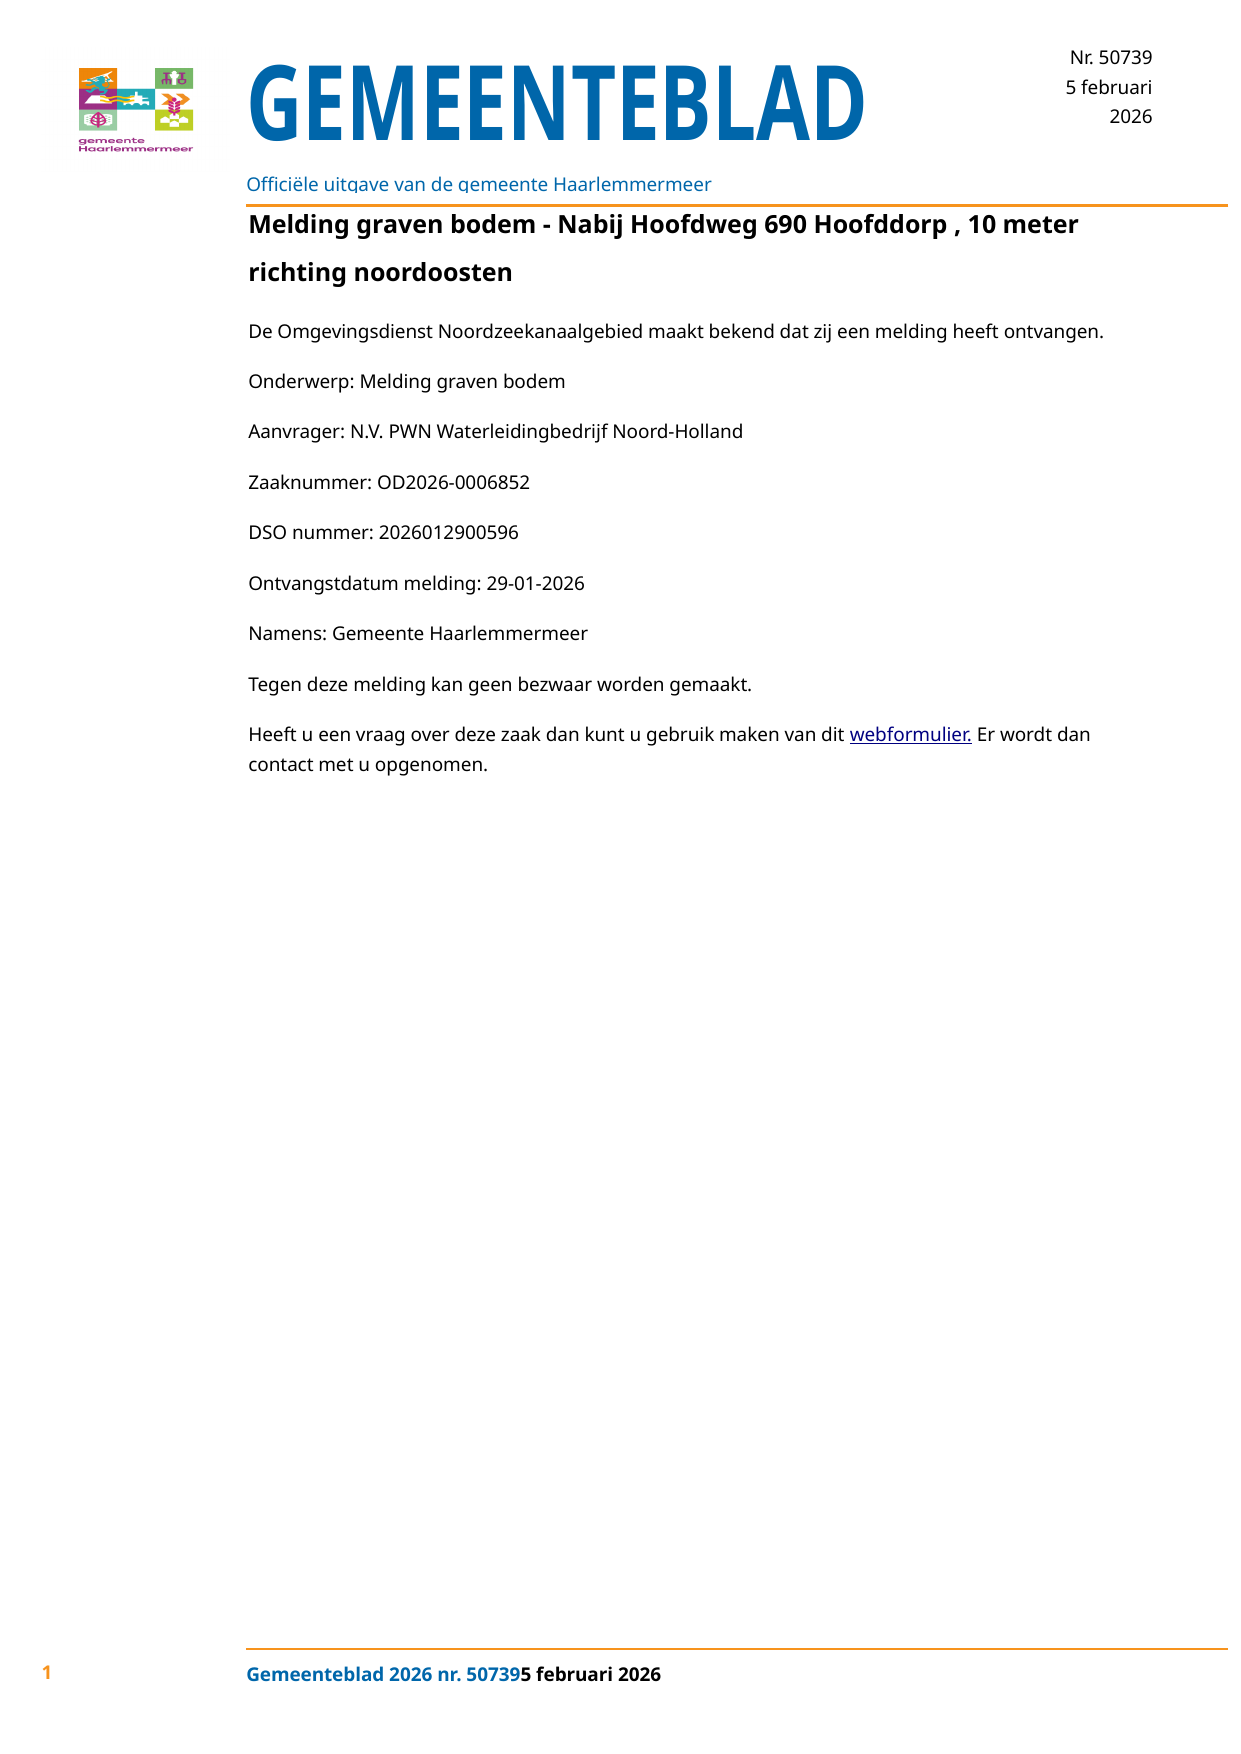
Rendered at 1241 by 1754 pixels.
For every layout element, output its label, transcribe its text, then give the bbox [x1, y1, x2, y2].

text Onderwerp: Melding graven bodem [248, 368, 1152, 394]
text Ontvangstdatum melding: 29-01-2026 [248, 570, 1152, 596]
text Namens: Gemeente Haarlemmermeer [248, 620, 1152, 646]
text Zaaknummer: OD2026-0006852 [248, 469, 1152, 495]
text Tegen deze melding kan geen bezwaar worden gemaakt. [248, 671, 1152, 697]
text Melding graven bodem - Nabij Hoofdweg 690 Hoofddorp , 10 meter richting noordoosten [248, 207, 1152, 288]
text De Omgevingsdienst Noordzeekanaalgebied maakt bekend dat zij een melding heeft ontvangen. [248, 318, 1152, 344]
text DSO nummer: 2026012900596 [248, 519, 1152, 545]
text Heeft u een vraag over deze zaak dan kunt u gebruik maken van dit webformulier. Er wordt dan contact met u opgenomen. [248, 721, 1152, 777]
picture [41, 47, 231, 172]
text Aanvrager: N.V. PWN Waterleidingbedrijf Noord-Holland [248, 419, 1152, 444]
